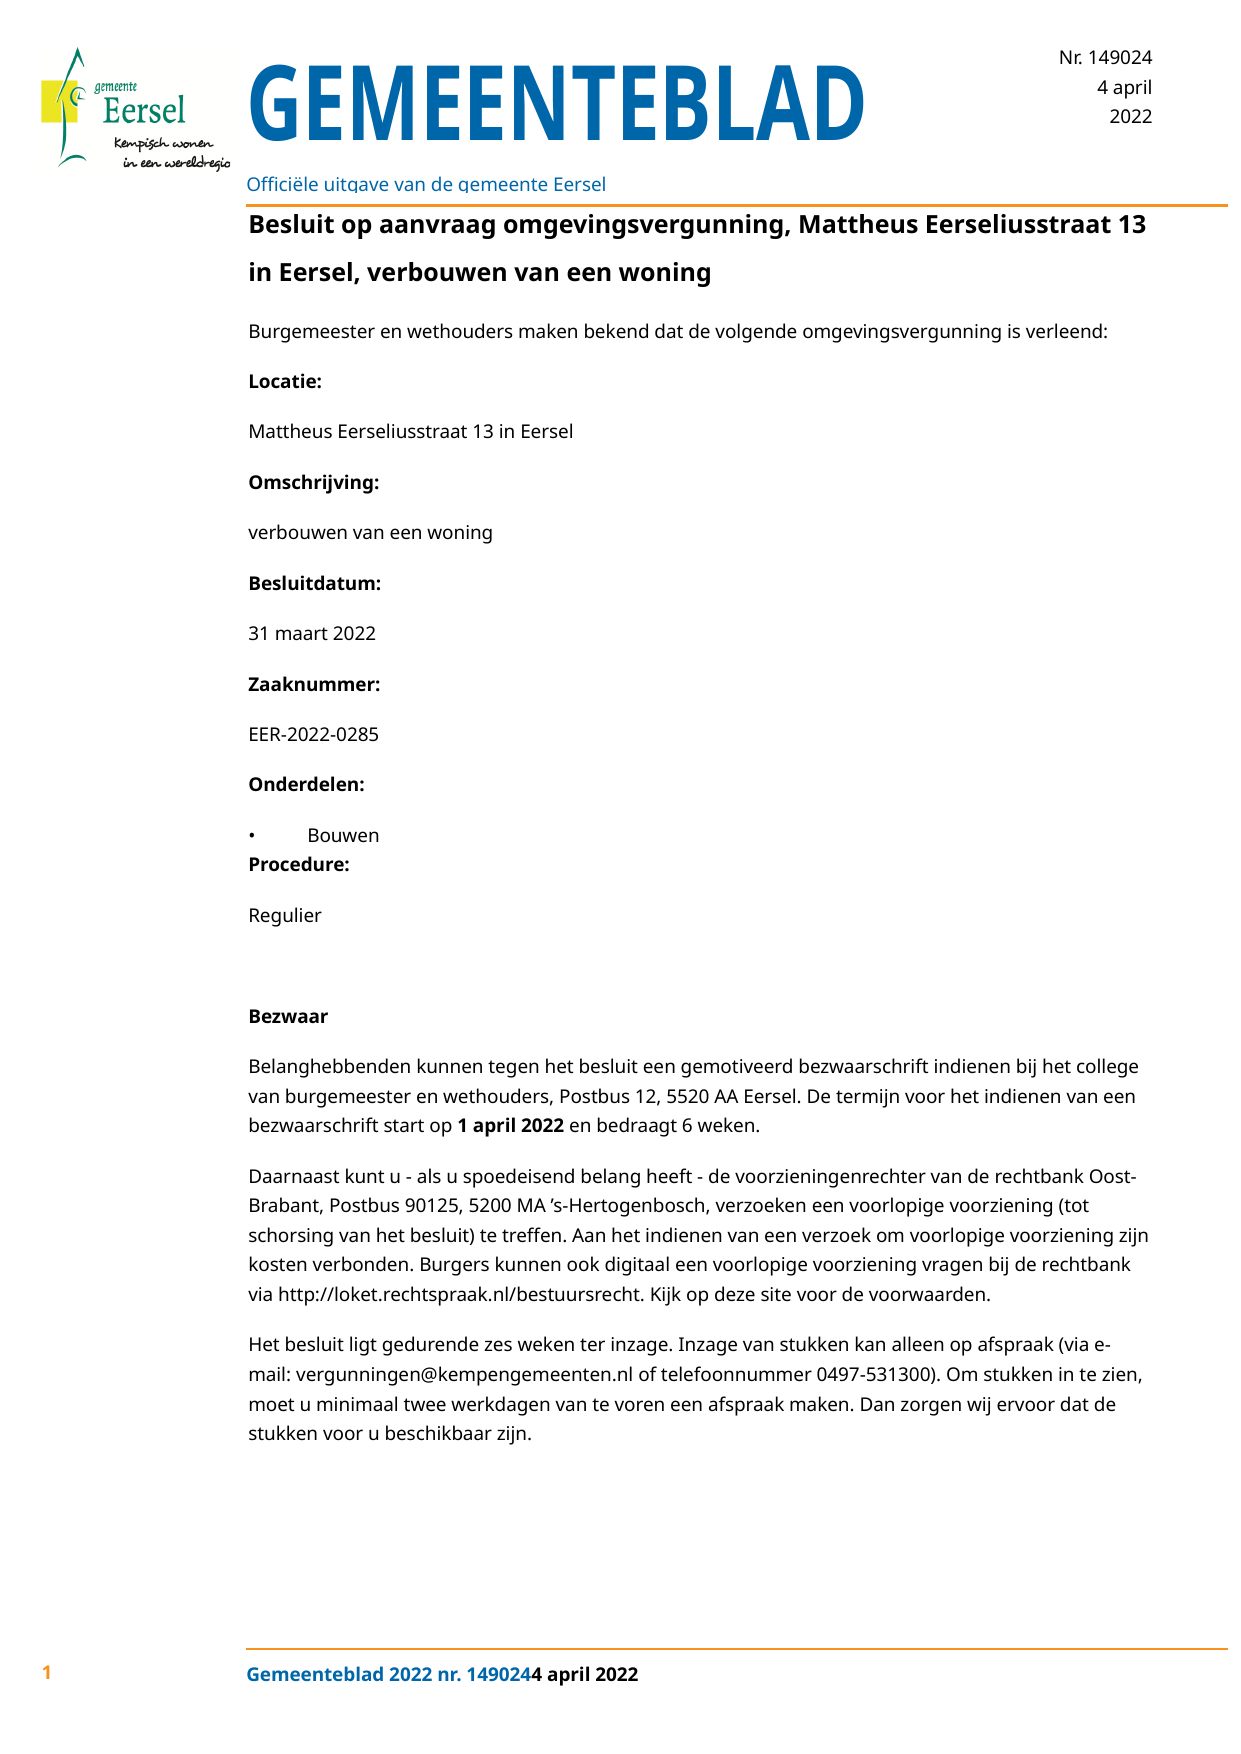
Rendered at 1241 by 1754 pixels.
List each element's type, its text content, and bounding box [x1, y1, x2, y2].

text Daarnaast kunt u - als u spoedeisend belang heeft - de voorzieningenrechter van de rechtbank Oost-Brabant, Postbus 90125, 5200 MA ’s-Hertogenbosch, verzoeken een voorlopige voorziening (tot schorsing van het besluit) te treffen. Aan het indienen van een verzoek om voorlopige voorziening zijn kosten verbonden. Burgers kunnen ook digitaal een voorlopige voorziening vragen bij de rechtbank via http://loket.rechtspraak.nl/bestuursrecht. Kijk op deze site voor de voorwaarden. [248, 1163, 1152, 1307]
text Het besluit ligt gedurende zes weken ter inzage. Inzage van stukken kan alleen op afspraak (via e-mail: vergunningen@kempengemeenten.nl of telefoonnummer 0497-531300). Om stukken in te zien, moet u minimaal twee werkdagen van te voren een afspraak maken. Dan zorgen wij ervoor dat de stukken voor u beschikbaar zijn. [248, 1332, 1152, 1446]
text Zaaknummer: [248, 671, 1152, 697]
text Besluitdatum: [248, 570, 1152, 596]
text Omschrijving: [248, 469, 1152, 495]
text Belanghebbenden kunnen tegen het besluit een gemotiveerd bezwaarschrift indienen bij het college van burgemeester en wethouders, Postbus 12, 5520 AA Eersel. De termijn voor het indienen van een bezwaarschrift start op 1 april 2022 en bedraagt 6 weken. [248, 1053, 1152, 1138]
text EER-2022-0285 [248, 721, 1152, 747]
list Bouwen [248, 822, 1152, 848]
text verbouwen van een woning [248, 519, 1152, 545]
text Besluit op aanvraag omgevingsvergunning, Mattheus Eerseliusstraat 13 in Eersel, verbouwen van een woning [248, 207, 1152, 288]
text Burgemeester en wethouders maken bekend dat de volgende omgevingsvergunning is verleend: [248, 318, 1152, 344]
text Mattheus Eerseliusstraat 13 in Eersel [248, 419, 1152, 444]
text 31 maart 2022 [248, 620, 1152, 646]
text Regulier [248, 902, 1152, 928]
picture [41, 47, 231, 172]
text Onderdelen: [248, 772, 1152, 797]
text Bezwaar [248, 1003, 1152, 1029]
text Locatie: [248, 368, 1152, 394]
text Procedure: [248, 852, 1152, 877]
